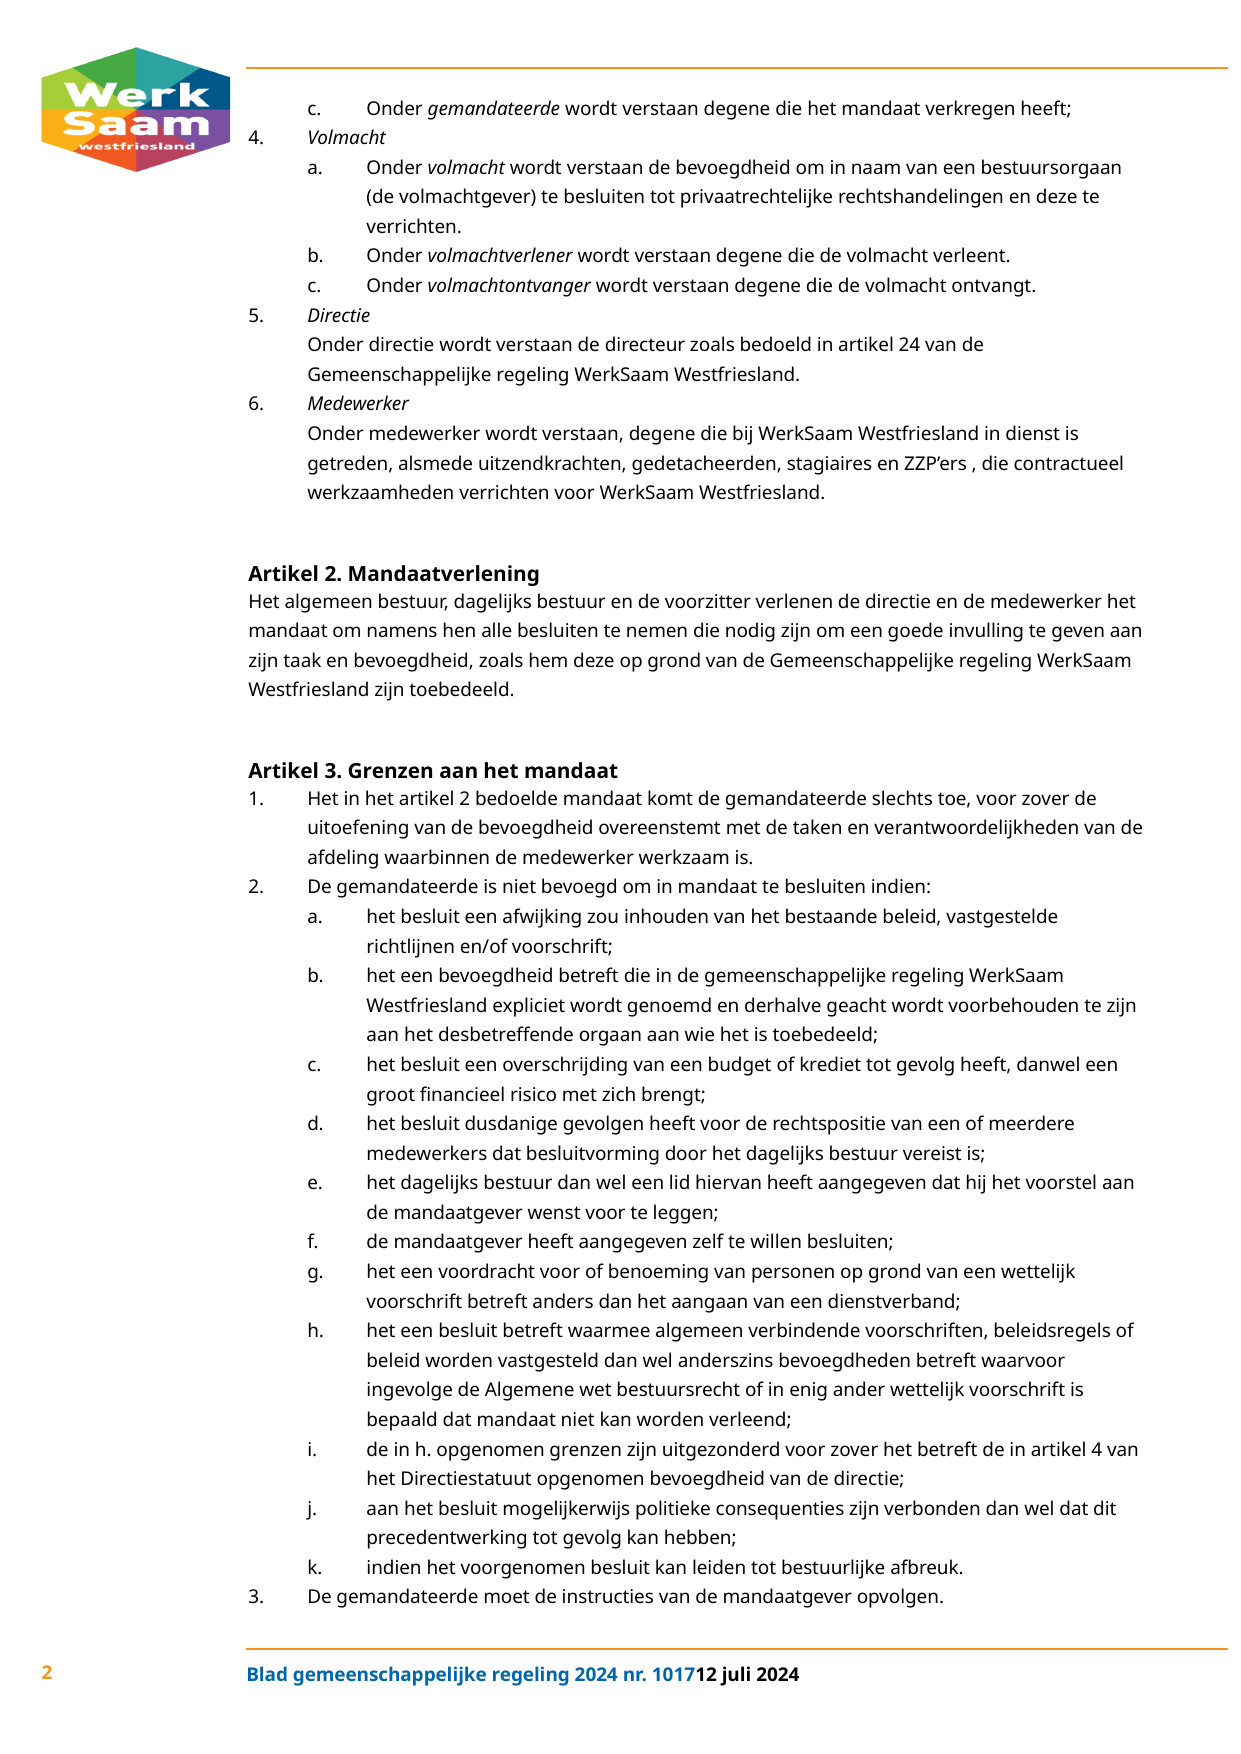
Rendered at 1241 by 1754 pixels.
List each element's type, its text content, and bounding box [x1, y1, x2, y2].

list Directie [248, 302, 1152, 328]
list Onder volmachtverlener wordt verstaan degene die de volmacht verleent. [307, 243, 1152, 268]
list Volmacht [248, 124, 1152, 150]
text Het algemeen bestuur, dagelijks bestuur en de voorzitter verlenen de directie en de medewerker het mandaat om namens hen alle besluiten te nemen die nodig zijn om een goede invulling te geven aan zijn taak en bevoegdheid, zoals hem deze op grond van de Gemeenschappelijke regeling WerkSaam Westfriesland zijn toebedeeld. [248, 588, 1152, 702]
list de in h. opgenomen grenzen zijn uitgezonderd voor zover het betreft de in artikel 4 van het Directiestatuut opgenomen bevoegdheid van de directie; [307, 1436, 1152, 1491]
picture [41, 47, 231, 172]
text Artikel 3. Grenzen aan het mandaat [248, 757, 1152, 785]
text Artikel 2. Mandaatverlening [248, 559, 1152, 588]
list het besluit een afwijking zou inhouden van het bestaande beleid, vastgestelde richtlijnen en/of voorschrift; [307, 903, 1152, 959]
list Onder directie wordt verstaan de directeur zoals bedoeld in artikel 24 van de Gemeenschappelijke regeling WerkSaam Westfriesland. [248, 331, 1152, 387]
list indien het voorgenomen besluit kan leiden tot bestuurlijke afbreuk. [307, 1554, 1152, 1580]
list de mandaatgever heeft aangegeven zelf te willen besluiten; [307, 1229, 1152, 1254]
list Het in het artikel 2 bedoelde mandaat komt de gemandateerde slechts toe, voor zover de uitoefening van de bevoegdheid overeenstemt met de taken en verantwoordelijkheden van de afdeling waarbinnen de medewerker werkzaam is. [248, 785, 1152, 870]
list het besluit een overschrijding van een budget of krediet tot gevolg heeft, danwel een groot financieel risico met zich brengt; [307, 1051, 1152, 1107]
list het een besluit betreft waarmee algemeen verbindende voorschriften, beleidsregels of beleid worden vastgesteld dan wel anderszins bevoegdheden betreft waarvoor ingevolge de Algemene wet bestuursrecht of in enig ander wettelijk voorschrift is bepaald dat mandaat niet kan worden verleend; [307, 1317, 1152, 1432]
list De gemandateerde moet de instructies van de mandaatgever opvolgen. [248, 1584, 1152, 1609]
list Onder volmachtontvanger wordt verstaan degene die de volmacht ontvangt. [307, 272, 1152, 298]
list het besluit dusdanige gevolgen heeft voor de rechtspositie van een of meerdere medewerkers dat besluitvorming door het dagelijks bestuur vereist is; [307, 1110, 1152, 1166]
list het een bevoegdheid betreft die in de gemeenschappelijke regeling WerkSaam Westfriesland expliciet wordt genoemd en derhalve geacht wordt voorbehouden te zijn aan het desbetreffende orgaan aan wie het is toebedeeld; [307, 962, 1152, 1047]
list De gemandateerde is niet bevoegd om in mandaat te besluiten indien: [248, 874, 1152, 899]
list het een voordracht voor of benoeming van personen op grond van een wettelijk voorschrift betreft anders dan het aangaan van een dienstverband; [307, 1258, 1152, 1314]
list Onder gemandateerde wordt verstaan degene die het mandaat verkregen heeft; [307, 95, 1152, 121]
list het dagelijks bestuur dan wel een lid hiervan heeft aangegeven dat hij het voorstel aan de mandaatgever wenst voor te leggen; [307, 1169, 1152, 1225]
list aan het besluit mogelijkerwijs politieke consequenties zijn verbonden dan wel dat dit precedentwerking tot gevolg kan hebben; [307, 1495, 1152, 1550]
list Onder medewerker wordt verstaan, degene die bij WerkSaam Westfriesland in dienst is getreden, alsmede uitzendkrachten, gedetacheerden, stagiaires en ZZP’ers , die contractueel werkzaamheden verrichten voor WerkSaam Westfriesland. [248, 420, 1152, 505]
list Onder volmacht wordt verstaan de bevoegdheid om in naam van een bestuursorgaan (de volmachtgever) te besluiten tot privaatrechtelijke rechtshandelingen en deze te verrichten. [307, 154, 1152, 239]
list Medewerker [248, 391, 1152, 416]
